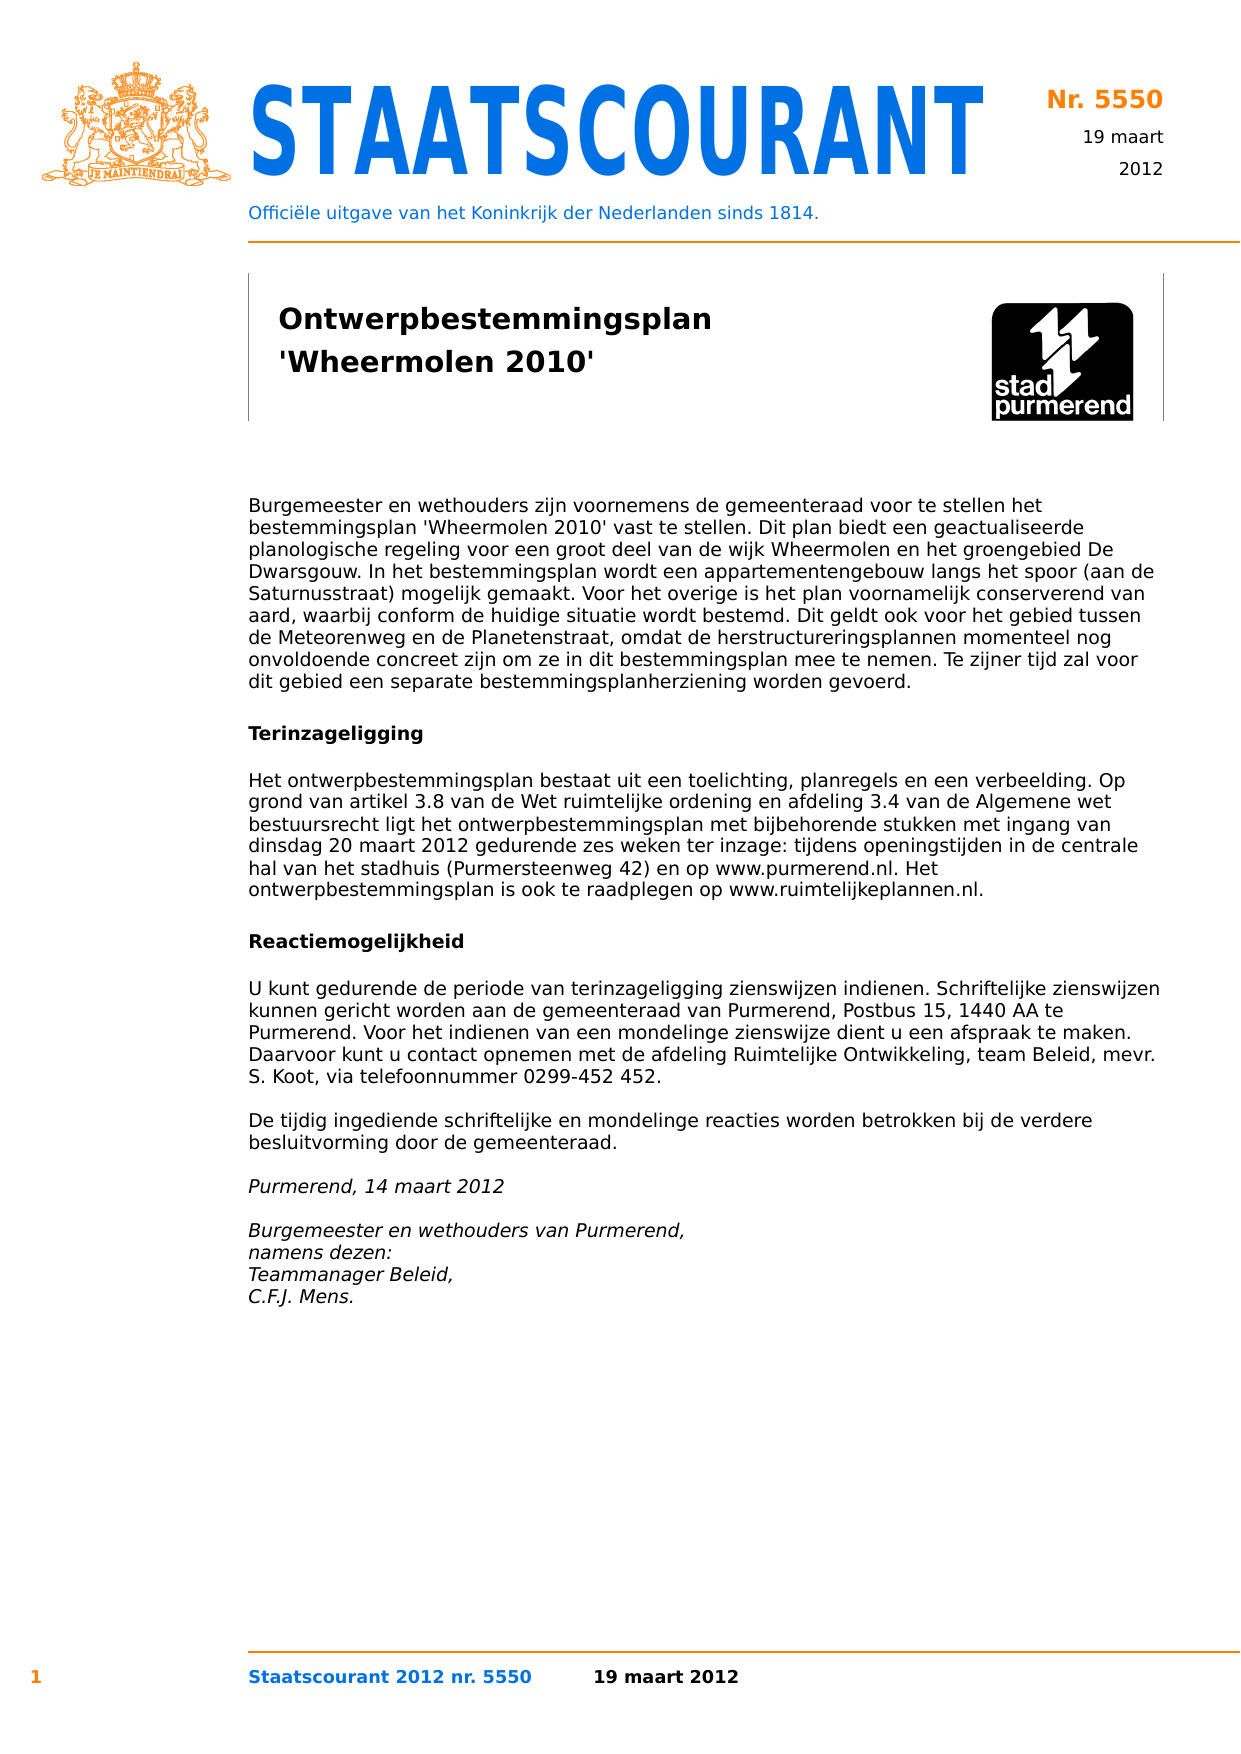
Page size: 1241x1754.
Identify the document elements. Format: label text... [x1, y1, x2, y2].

table_header [25, 62, 248, 241]
picture [991, 302, 1134, 421]
table_cell 2012 [998, 153, 1240, 203]
text Burgemeester en wethouders zijn voornemens de gemeenteraad voor te stellen het bestemmingsplan 'Wheermolen 2010' vast te stellen. Dit plan biedt een geactualiseerde planologische regeling voor een groot deel van de wijk Wheermolen en het groengebied De Dwarsgouw. In het bestemmingsplan wordt een appartementengebouw langs het spoor (aan de Saturnusstraat) mogelijk gemaakt. Voor het overige is het plan voornamelijk conserverend van aard, waarbij conform de huidige situatie wordt bestemd. Dit geldt ook voor het gebied tussen de Meteorenweg en de Planetenstraat, omdat de herstructureringsplannen momenteel nog onvoldoende concreet zijn om ze in dit bestemmingsplan mee te nemen. Te zijner tijd zal voor dit gebied een separate bestemmingsplanherziening worden gevoerd. [248, 495, 1163, 692]
table_header STAATSCOURANT [248, 62, 998, 203]
text Het ontwerpbestemmingsplan bestaat uit een toelichting, planregels en een verbeelding. Op grond van artikel 3.8 van de Wet ruimtelijke ordening en afdeling 3.4 van de Algemene wet bestuursrecht ligt het ontwerpbestemmingsplan met bijbehorende stukken met ingang van dinsdag 20 maart 2012 gedurende zes weken ter inzage: tijdens openingstijden in de centrale hal van het stadhuis (Purmersteenweg 42) en op www.purmerend.nl. Het ontwerpbestemmingsplan is ook te raadplegen op www.ruimtelijkeplannen.nl. [248, 769, 1163, 901]
picture [41, 62, 231, 186]
subtitle Reactiemogelijkheid [248, 931, 1163, 953]
table_cell Officiële uitgave van het Koninkrijk der Nederlanden sinds 1814. [248, 203, 1240, 241]
text U kunt gedurende de periode van terinzageligging zienswijzen indienen. Schriftelijke zienswijzen kunnen gericht worden aan de gemeenteraad van Purmerend, Postbus 15, 1440 AA te Purmerend. Voor het indienen van een mondelinge zienswijze dient u een afspraak te maken. Daarvoor kunt u contact opnemen met de afdeling Ruimtelijke Ontwikkeling, team Beleid, mevr. S. Koot, via telefoonnummer 0299-452 452. [248, 978, 1163, 1088]
subtitle Ontwerpbestemmingsplan 'Wheermolen 2010' [249, 273, 1163, 421]
table_header Nr. 5550 [998, 62, 1240, 121]
text Burgemeester en wethouders van Purmerend, namens dezen: Teammanager Beleid, C.F.J. Mens. [248, 1220, 1163, 1308]
subtitle Terinzageligging [248, 722, 1163, 744]
text De tijdig ingediende schriftelijke en mondelinge reacties worden betrokken bij de verdere besluitvorming door de gemeenteraad. [248, 1110, 1163, 1154]
text Purmerend, 14 maart 2012 [248, 1176, 1163, 1198]
table_cell 19 maart [998, 121, 1240, 153]
